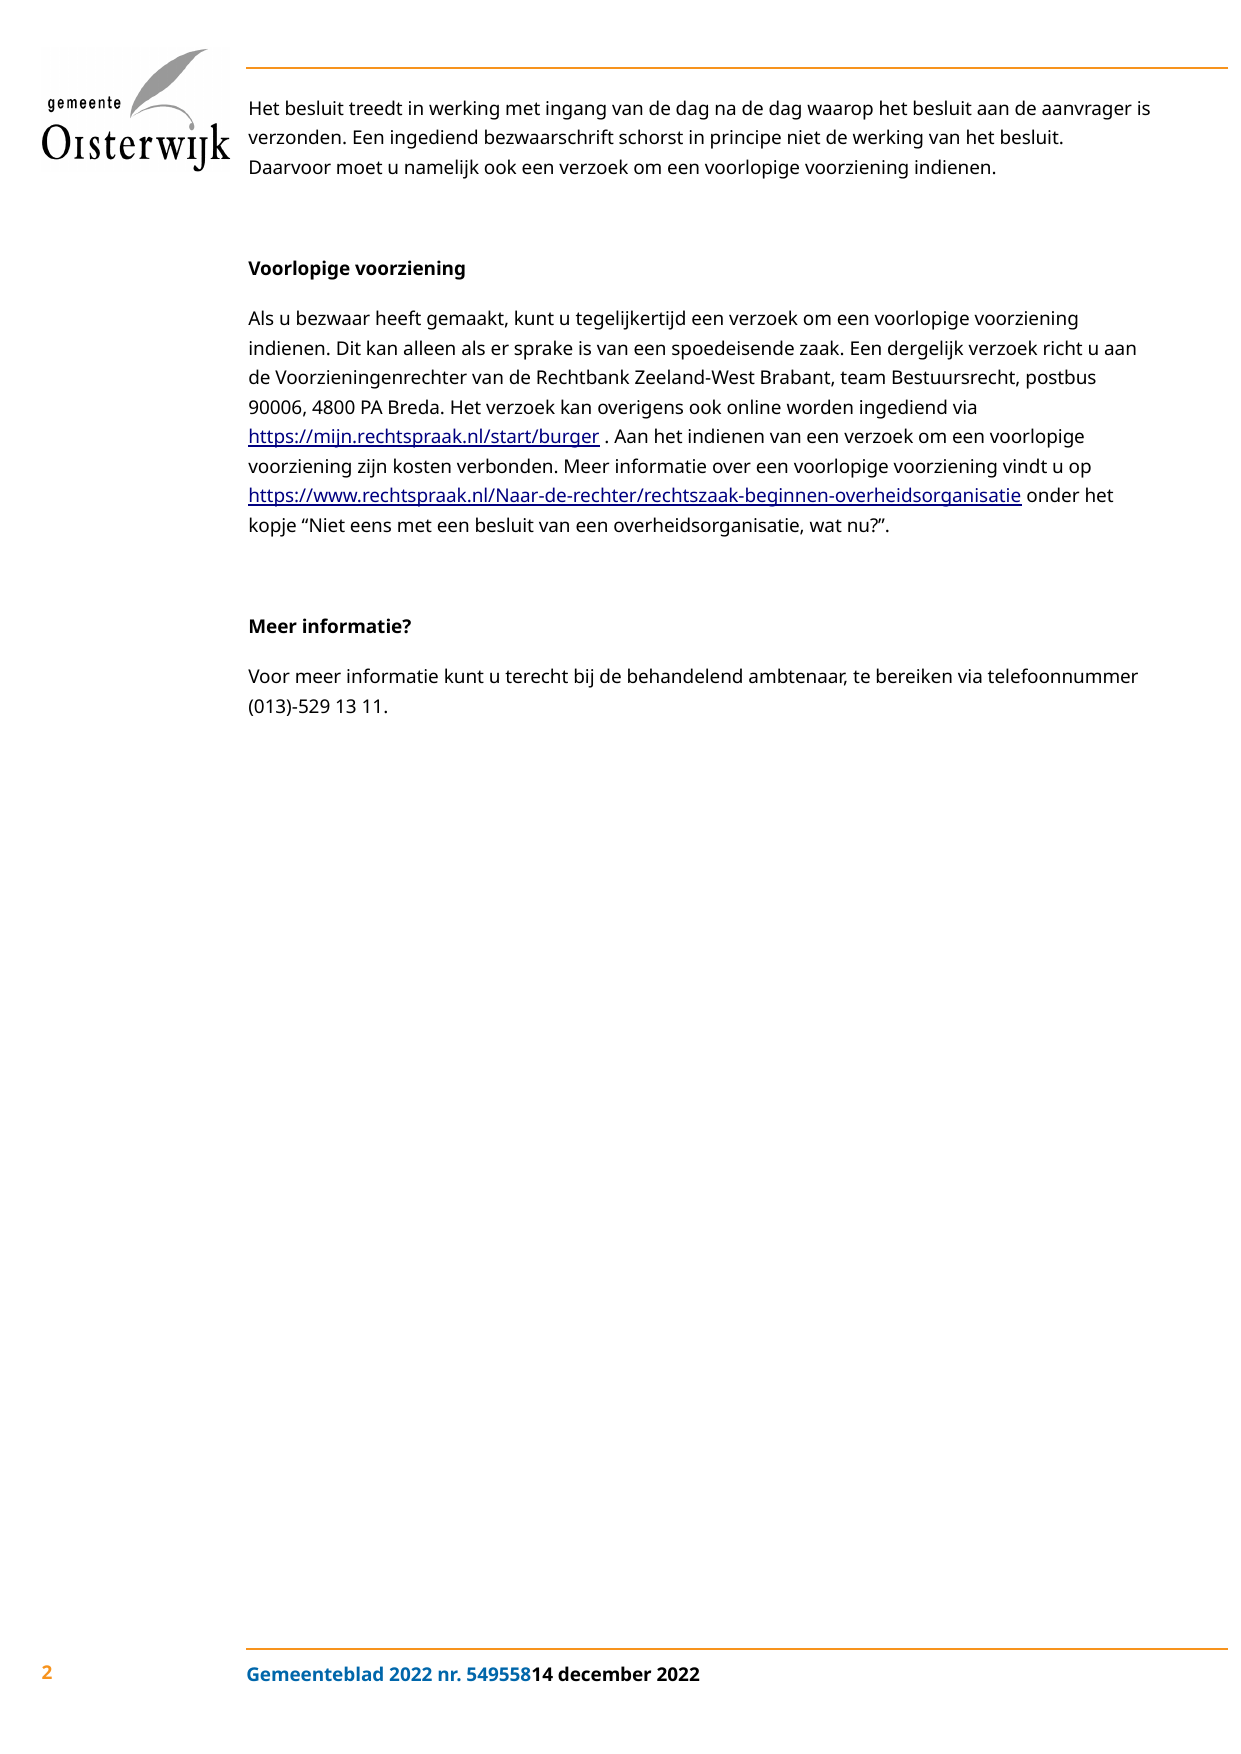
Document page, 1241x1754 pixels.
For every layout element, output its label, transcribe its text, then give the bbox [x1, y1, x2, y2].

text Het besluit treedt in werking met ingang van de dag na de dag waarop het besluit aan de aanvrager is verzonden. Een ingediend bezwaarschrift schorst in principe niet de werking van het besluit. Daarvoor moet u namelijk ook een verzoek om een voorlopige voorziening indienen. [248, 95, 1152, 180]
picture [41, 47, 231, 172]
text Voorlopige voorziening [248, 255, 1152, 281]
text Voor meer informatie kunt u terecht bij de behandelend ambtenaar, te bereiken via telefoonnummer (013)-529 13 11. [248, 663, 1152, 719]
text Als u bezwaar heeft gemaakt, kunt u tegelijkertijd een verzoek om een voorlopige voorziening indienen. Dit kan alleen als er sprake is van een spoedeisende zaak. Een dergelijk verzoek richt u aan de Voorzieningenrechter van de Rechtbank Zeeland-West Brabant, team Bestuursrecht, postbus 90006, 4800 PA Breda. Het verzoek kan overigens ook online worden ingediend via https://mijn.rechtspraak.nl/start/burger . Aan het indienen van een verzoek om een voorlopige voorziening zijn kosten verbonden. Meer informatie over een voorlopige voorziening vindt u op https://www.rechtspraak.nl/Naar-de-rechter/rechtszaak-beginnen-overheidsorganisatie onder het kopje “Niet eens met een besluit van een overheidsorganisatie, wat nu?”. [248, 305, 1152, 538]
text Meer informatie? [248, 613, 1152, 639]
